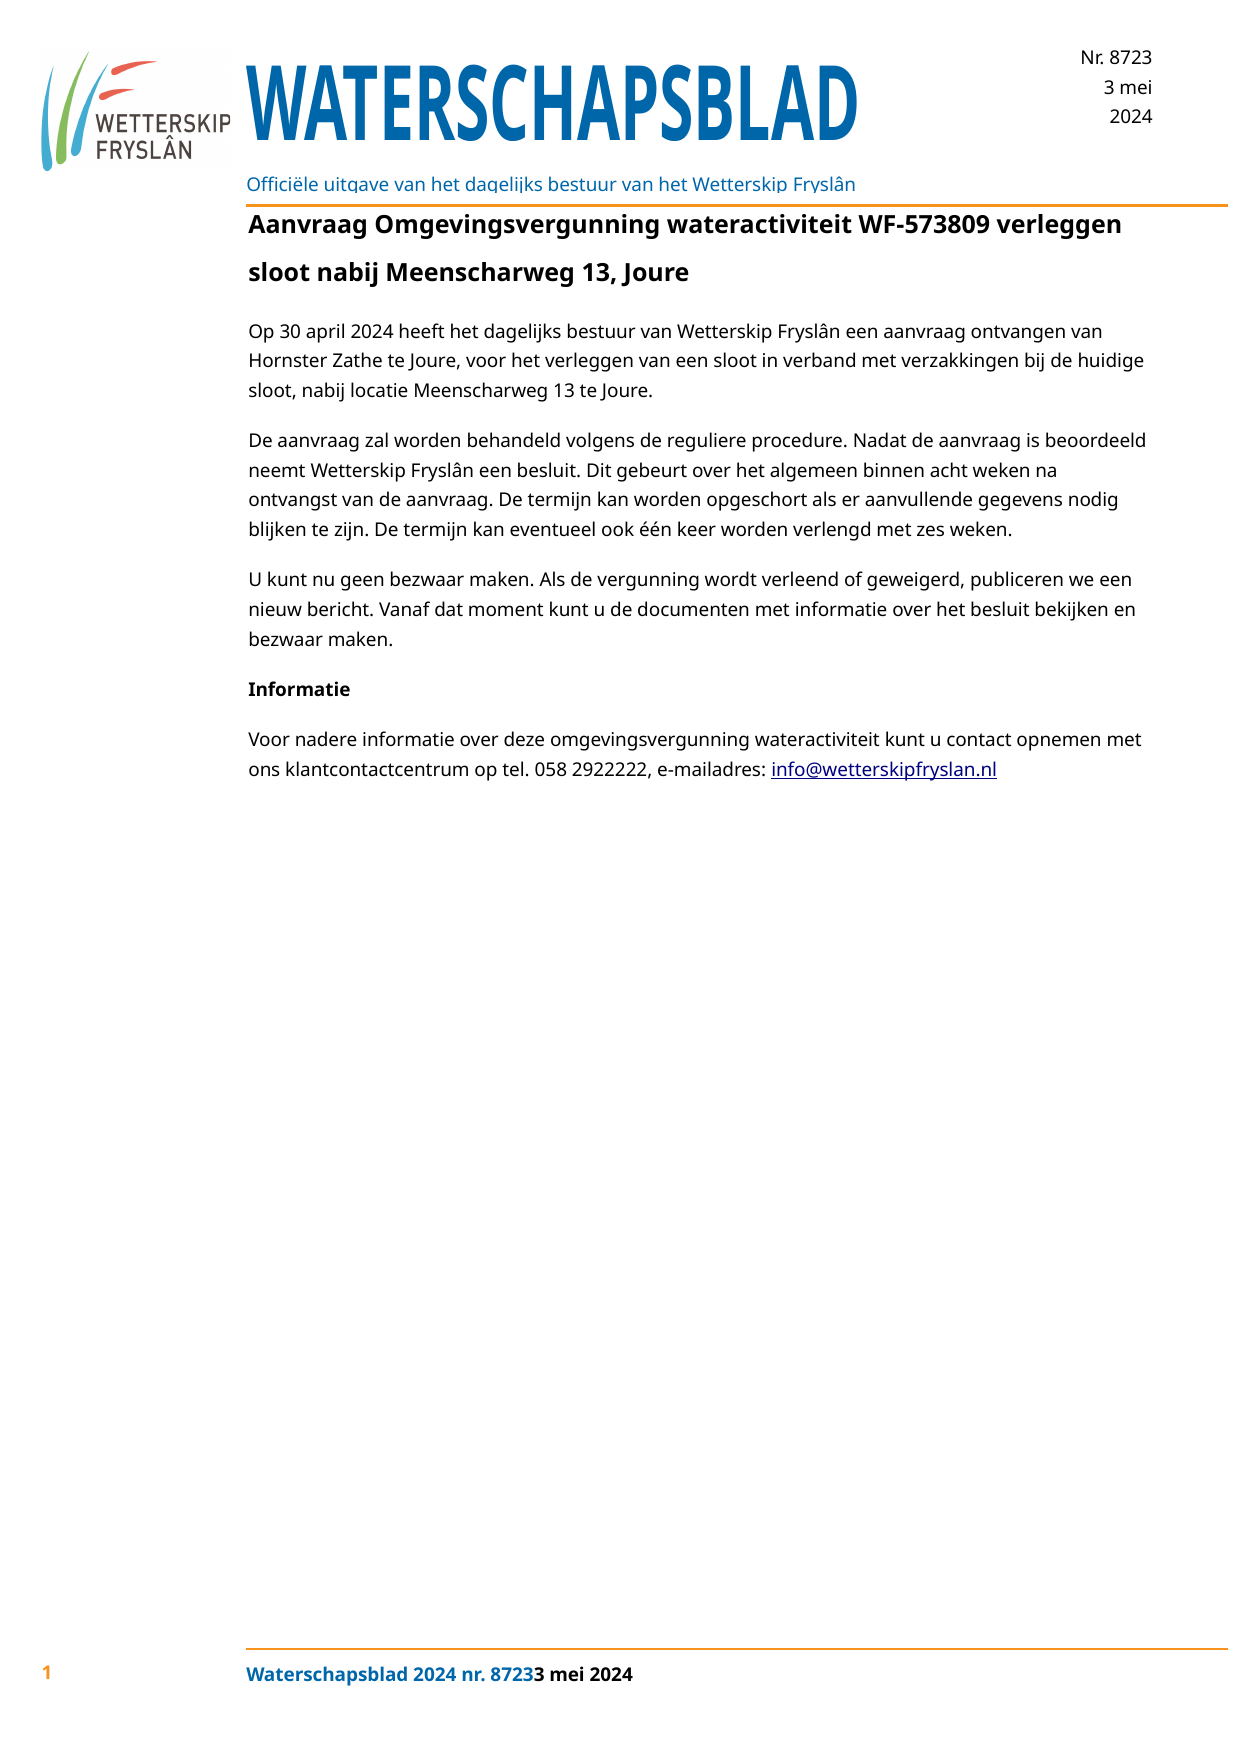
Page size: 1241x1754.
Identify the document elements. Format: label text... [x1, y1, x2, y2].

text De aanvraag zal worden behandeld volgens de reguliere procedure. Nadat de aanvraag is beoordeeld neemt Wetterskip Fryslân een besluit. Dit gebeurt over het algemeen binnen acht weken na ontvangst van de aanvraag. De termijn kan worden opgeschort als er aanvullende gegevens nodig blijken te zijn. De termijn kan eventueel ook één keer worden verlengd met zes weken. [248, 427, 1152, 542]
text U kunt nu geen bezwaar maken. Als de vergunning wordt verleend of geweigerd, publiceren we een nieuw bericht. Vanaf dat moment kunt u de documenten met informatie over het besluit bekijken en bezwaar maken. [248, 567, 1152, 652]
text Voor nadere informatie over deze omgevingsvergunning wateractiviteit kunt u contact opnemen met ons klantcontactcentrum op tel. 058 2922222, e-mailadres: info@wetterskipfryslan.nl [248, 727, 1152, 782]
text Aanvraag Omgevingsvergunning wateractiviteit WF-573809 verleggen sloot nabij Meenscharweg 13, Joure [248, 207, 1152, 288]
text Informatie [248, 676, 1152, 702]
picture [41, 47, 231, 172]
text Op 30 april 2024 heeft het dagelijks bestuur van Wetterskip Fryslân een aanvraag ontvangen van Hornster Zathe te Joure, voor het verleggen van een sloot in verband met verzakkingen bij de huidige sloot, nabij locatie Meenscharweg 13 te Joure. [248, 318, 1152, 403]
